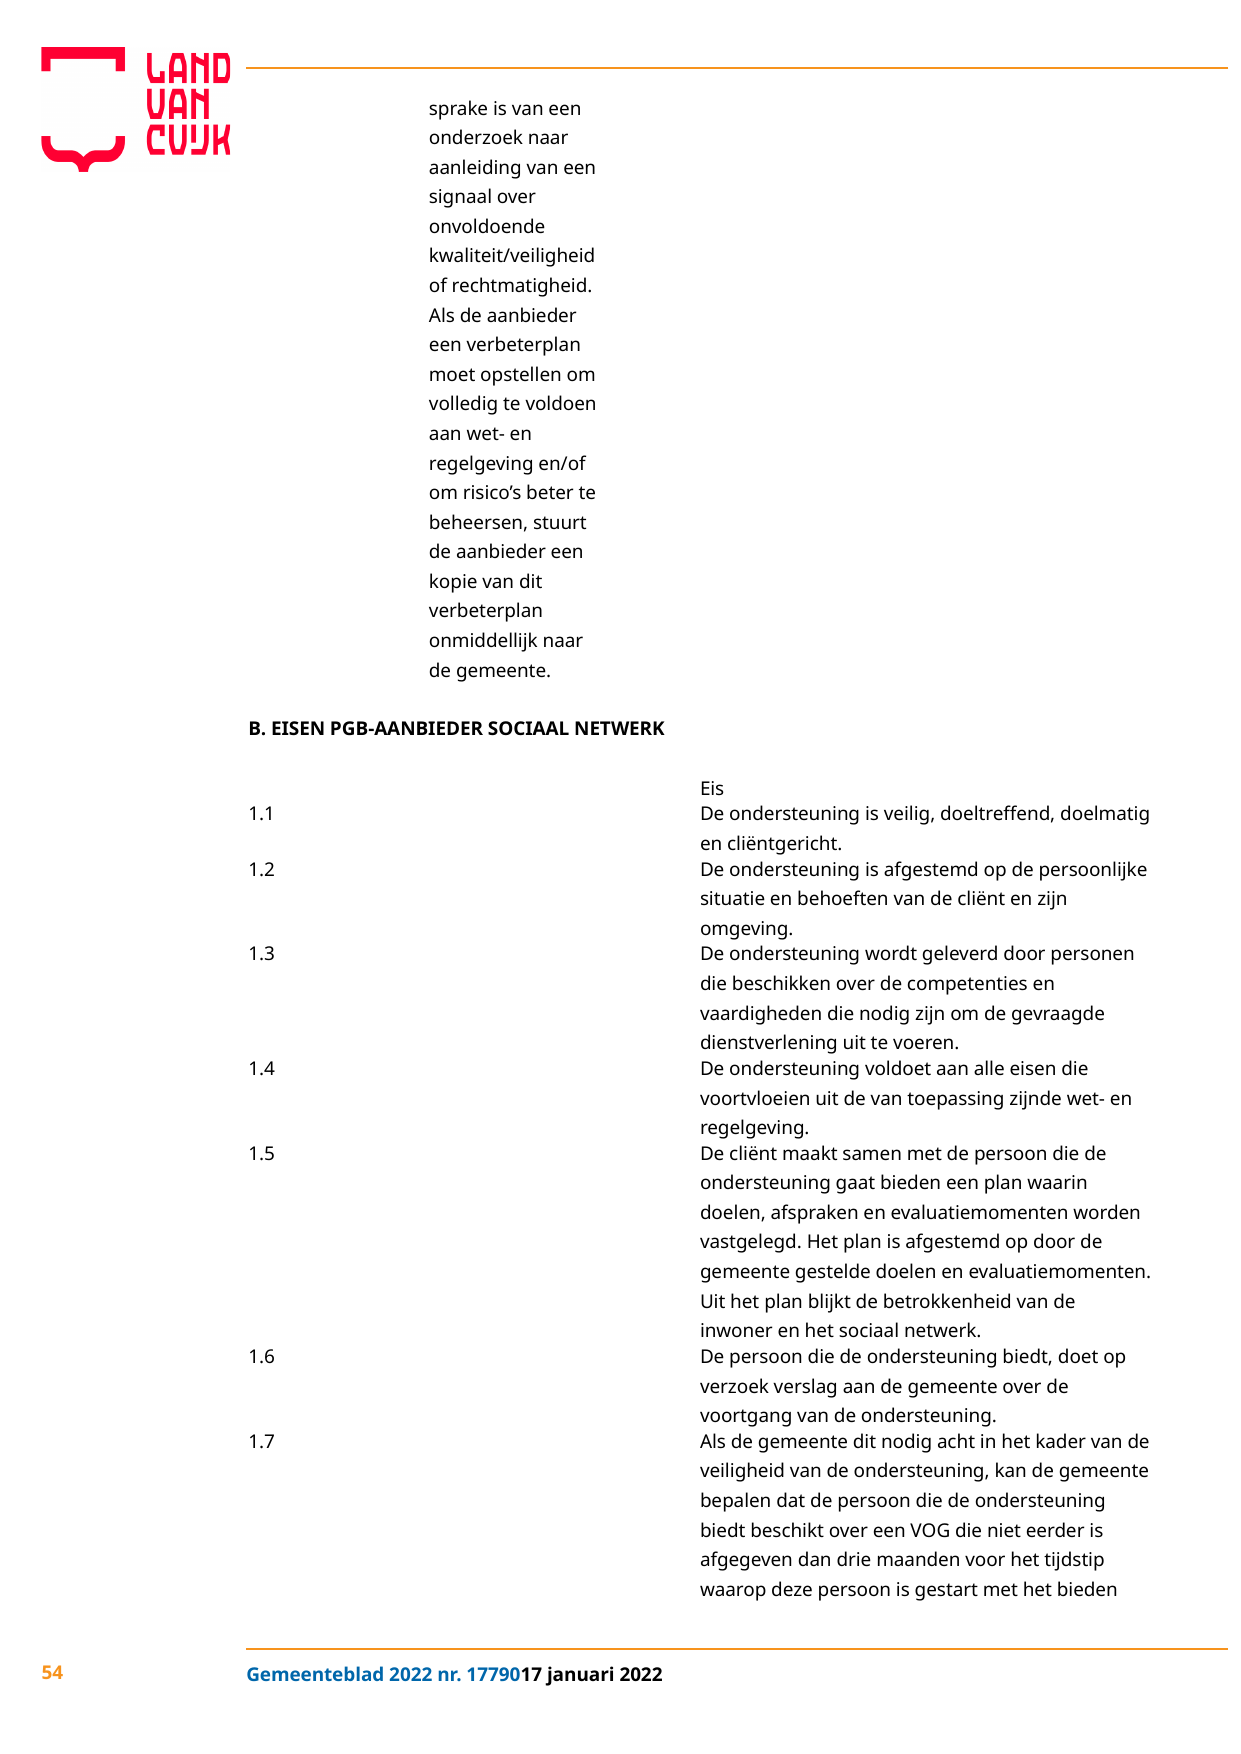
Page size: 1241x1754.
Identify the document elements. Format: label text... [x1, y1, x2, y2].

table_cell [248, 95, 429, 683]
table_cell [790, 95, 971, 683]
table_cell 1.1 [248, 800, 700, 856]
table_cell De persoon die de ondersteuning biedt, doet op verzoek verslag aan de gemeente over de voortgang van de ondersteuning. [700, 1343, 1152, 1428]
table_cell 1.2 [248, 856, 700, 941]
table_cell De ondersteuning is veilig, doeltreffend, doelmatig en cliëntgericht. [700, 800, 1152, 856]
table_cell 1.7 [248, 1428, 700, 1602]
table_cell 1.5 [248, 1140, 700, 1343]
table_cell De ondersteuning voldoet aan alle eisen die voortvloeien uit de van toepassing zijnde wet- en regelgeving. [700, 1055, 1152, 1140]
table_cell De ondersteuning is afgestemd op de persoonlijke situatie en behoeften van de cliënt en zijn omgeving. [700, 856, 1152, 941]
table_cell De ondersteuning wordt geleverd door personen die beschikken over de competenties en vaardigheden die nodig zijn om de gevraagde dienstverlening uit te voeren. [700, 941, 1152, 1055]
table_cell [609, 95, 790, 683]
table_cell [971, 95, 1152, 683]
table_cell De cliënt maakt samen met de persoon die de ondersteuning gaat bieden een plan waarin doelen, afspraken en evaluatiemomenten worden vastgelegd. Het plan is afgestemd op door de gemeente gestelde doelen en evaluatiemomenten. Uit het plan blijkt de betrokkenheid van de inwoner en het sociaal netwerk. [700, 1140, 1152, 1343]
table_cell 1.3 [248, 941, 700, 1055]
picture [41, 47, 231, 172]
text B. EISEN PGB-AANBIEDER SOCIAAL NETWERK [248, 715, 1152, 741]
table_cell 1.6 [248, 1343, 700, 1428]
table_cell sprake is van een onderzoek naar aanleiding van een signaal over onvoldoende kwaliteit/veiligheid of rechtmatigheid. Als de aanbieder een verbeterplan moet opstellen om volledig te voldoen aan wet- en regelgeving en/of om risico’s beter te beheersen, stuurt de aanbieder een kopie van dit verbeterplan onmiddellijk naar de gemeente. [429, 95, 609, 683]
table_header Eis [700, 775, 1152, 800]
table_cell Als de gemeente dit nodig acht in het kader van de veiligheid van de ondersteuning, kan de gemeente bepalen dat de persoon die de ondersteuning biedt beschikt over een VOG die niet eerder is afgegeven dan drie maanden voor het tijdstip waarop deze persoon is gestart met het bieden [700, 1428, 1152, 1602]
table_header [248, 775, 700, 800]
table_cell 1.4 [248, 1055, 700, 1140]
